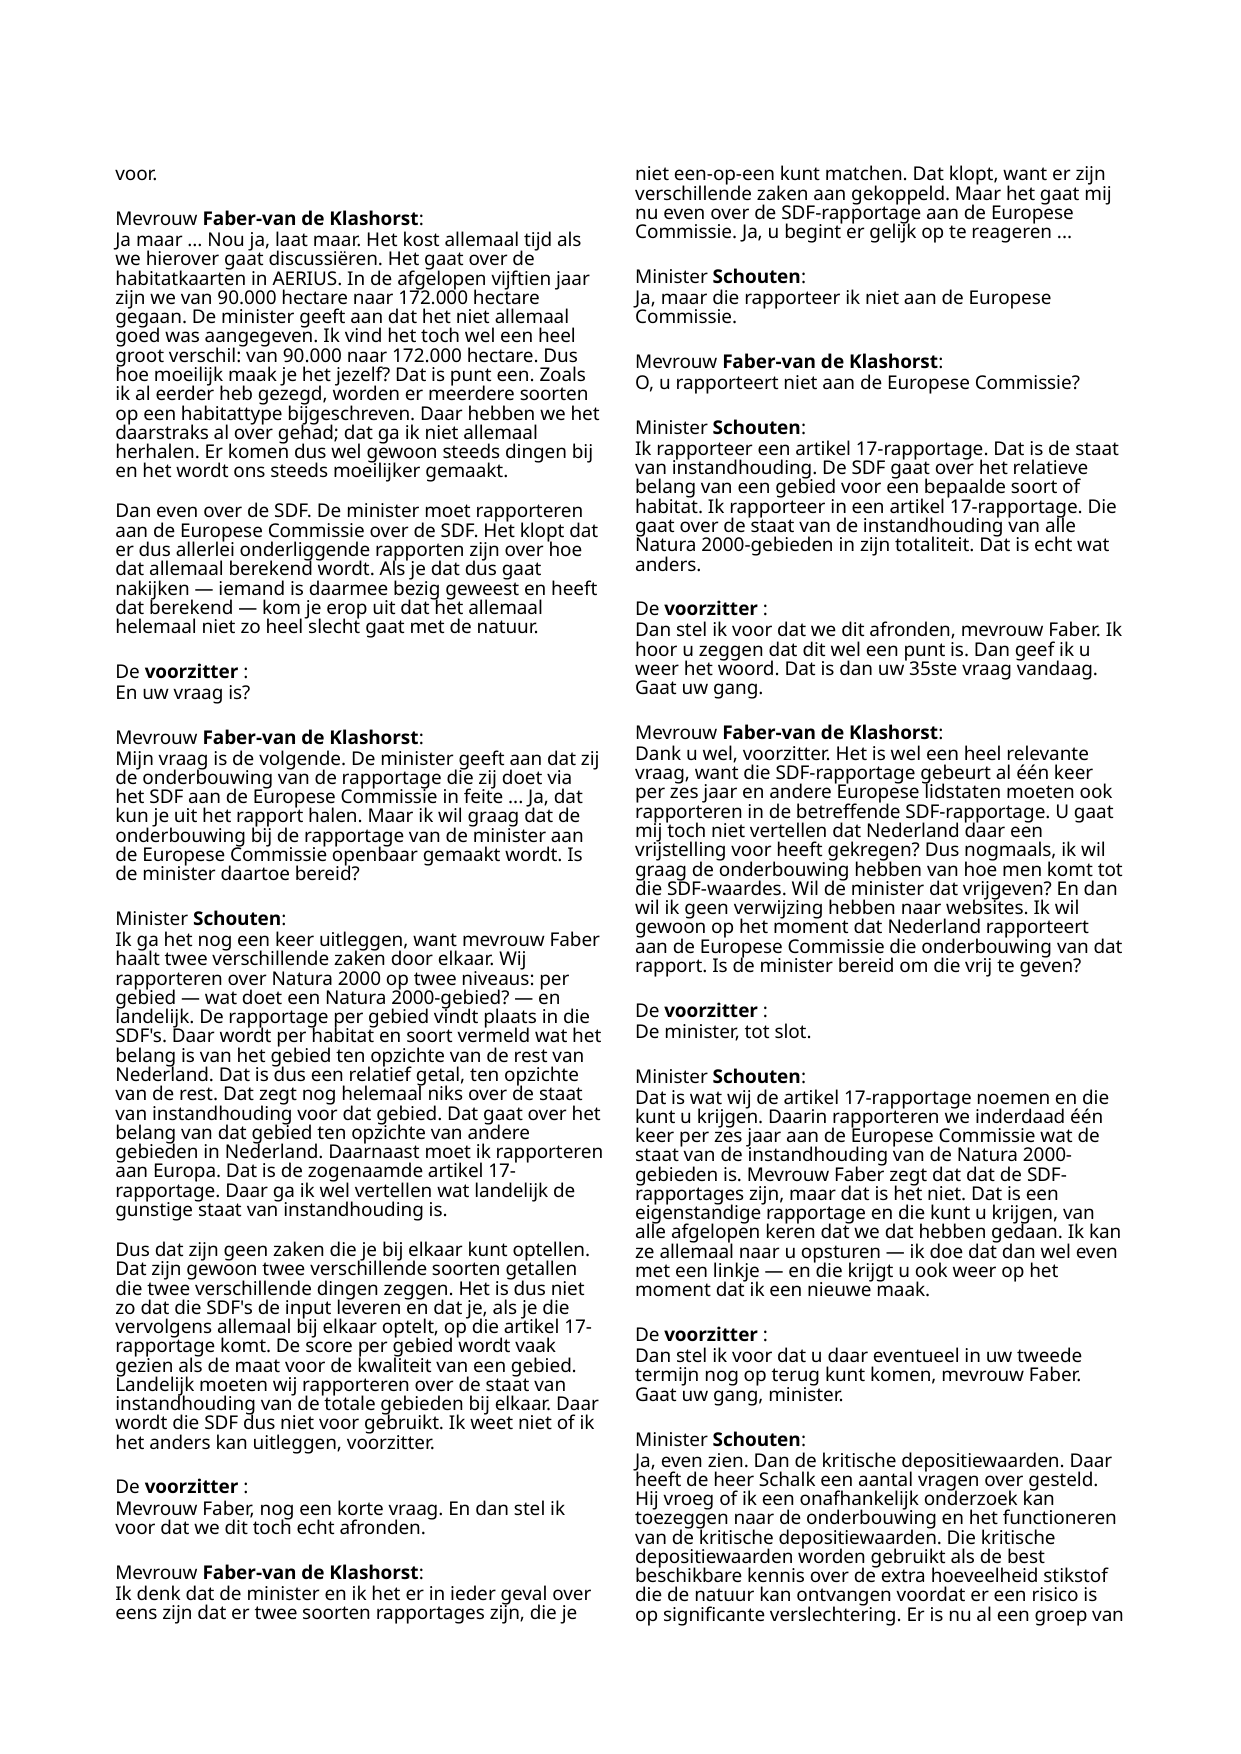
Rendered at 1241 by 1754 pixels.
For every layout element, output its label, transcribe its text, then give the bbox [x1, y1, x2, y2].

text Ja, maar die rapporteer ik niet aan de Europese Commissie. [635, 289, 1125, 327]
text De voorzitter : [635, 596, 1125, 621]
text Dus dat zijn geen zaken die je bij elkaar kunt optellen. Dat zijn gewoon twee verschillende soorten getallen die twee verschillende dingen zeggen. Het is dus niet zo dat die SDF's de input leveren en dat je, als je die vervolgens allemaal bij elkaar optelt, op die artikel 17-rapportage komt. De score per gebied wordt vaak gezien als de maat voor de kwaliteit van een gebied. Landelijk moeten wij rapporteren over de staat van instandhouding van de totale gebieden bij elkaar. Daar wordt die SDF dus niet voor gebruikt. Ik weet niet of ik het anders kan uitleggen, voorzitter. [115, 1241, 605, 1453]
text Mevrouw Faber-van de Klashorst: [115, 205, 605, 231]
text Mevrouw Faber-van de Klashorst: [635, 348, 1125, 374]
text Mevrouw Faber, nog een korte vraag. En dan stel ik voor dat we dit toch echt afronden. [115, 1499, 605, 1538]
text Ik rapporteer een artikel 17-rapportage. Dat is de staat van instandhouding. De SDF gaat over het relatieve belang van een gebied voor een bepaalde soort of habitat. Ik rapporteer in een artikel 17-rapportage. Die gaat over de staat van de instandhouding van alle Natura 2000-gebieden in zijn totaliteit. Dat is echt wat anders. [635, 440, 1125, 575]
text Mijn vraag is de volgende. De minister geeft aan dat zij de onderbouwing van de rapportage die zij doet via het SDF aan de Europese Commissie in feite ... Ja, dat kun je uit het rapport halen. Maar ik wil graag dat de onderbouwing bij de rapportage van de minister aan de Europese Commissie openbaar gemaakt wordt. Is de minister daartoe bereid? [115, 750, 605, 884]
text Ja, even zien. Dan de kritische depositiewaarden. Daar heeft de heer Schalk een aantal vragen over gesteld. Hij vroeg of ik een onafhankelijk onderzoek kan toezeggen naar de onderbouwing en het functioneren van de kritische depositiewaarden. Die kritische depositiewaarden worden gebruikt als de best beschikbare kennis over de extra hoeveelheid stikstof die de natuur kan ontvangen voordat er een risico is op significante verslechtering. Er is nu al een groep van [635, 1452, 1125, 1625]
text voor. [115, 165, 605, 184]
text Minister Schouten: [635, 414, 1125, 440]
text Minister Schouten: [635, 1426, 1125, 1452]
text Minister Schouten: [115, 905, 605, 931]
text Dan even over de SDF. De minister moet rapporteren aan de Europese Commissie over de SDF. Het klopt dat er dus allerlei onderliggende rapporten zijn over hoe dat allemaal berekend wordt. Als je dat dus gaat nakijken — iemand is daarmee bezig geweest en heeft dat berekend — kom je erop uit dat het allemaal helemaal niet zo heel slecht gaat met de natuur. [115, 502, 605, 637]
text Ik denk dat de minister en ik het er in ieder geval over eens zijn dat er twee soorten rapportages zijn, die je [115, 1584, 605, 1623]
text En uw vraag is? [115, 684, 605, 703]
text De minister, tot slot. [635, 1023, 1125, 1042]
text Ja maar ... Nou ja, laat maar. Het kost allemaal tijd als we hierover gaat discussiëren. Het gaat over de habitatkaarten in AERIUS. In de afgelopen vijftien jaar zijn we van 90.000 hectare naar 172.000 hectare gegaan. De minister geeft aan dat het niet allemaal goed was aangegeven. Ik vind het toch wel een heel groot verschil: van 90.000 naar 172.000 hectare. Dus hoe moeilijk maak je het jezelf? Dat is punt een. Zoals ik al eerder heb gezegd, worden er meerdere soorten op een habitattype bijgeschreven. Daar hebben we het daarstraks al over gehad; dat ga ik niet allemaal herhalen. Er komen dus wel gewoon steeds dingen bij en het wordt ons steeds moeilijker gemaakt. [115, 231, 605, 482]
text Minister Schouten: [635, 1063, 1125, 1089]
text Minister Schouten: [635, 263, 1125, 289]
text De voorzitter : [115, 1474, 605, 1499]
text De voorzitter : [115, 658, 605, 684]
text O, u rapporteert niet aan de Europese Commissie? [635, 374, 1125, 393]
text Dank u wel, voorzitter. Het is wel een heel relevante vraag, want die SDF-rapportage gebeurt al één keer per zes jaar en andere Europese lidstaten moeten ook rapporteren in de betreffende SDF-rapportage. U gaat mij toch niet vertellen dat Nederland daar een vrijstelling voor heeft gekregen? Dus nogmaals, ik wil graag de onderbouwing hebben van hoe men komt tot die SDF-waardes. Wil de minister dat vrijgeven? En dan wil ik geen verwijzing hebben naar websites. Ik wil gewoon op het moment dat Nederland rapporteert aan de Europese Commissie die onderbouwing van dat rapport. Is de minister bereid om die vrij te geven? [635, 745, 1125, 976]
text Dan stel ik voor dat u daar eventueel in uw tweede termijn nog op terug kunt komen, mevrouw Faber. Gaat uw gang, minister. [635, 1347, 1125, 1405]
text Dat is wat wij de artikel 17-rapportage noemen en die kunt u krijgen. Daarin rapporteren we inderdaad één keer per zes jaar aan de Europese Commissie wat de staat van de instandhouding van de Natura 2000-gebieden is. Mevrouw Faber zegt dat dat de SDF-rapportages zijn, maar dat is het niet. Dat is een eigenstandige rapportage en die kunt u krijgen, van alle afgelopen keren dat we dat hebben gedaan. Ik kan ze allemaal naar u opsturen — ik doe dat dan wel even met een linkje — en die krijgt u ook weer op het moment dat ik een nieuwe maak. [635, 1089, 1125, 1301]
text niet een-op-een kunt matchen. Dat klopt, want er zijn verschillende zaken aan gekoppeld. Maar het gaat mij nu even over de SDF-rapportage aan de Europese Commissie. Ja, u begint er gelijk op te reageren ... [635, 165, 1125, 242]
text Mevrouw Faber-van de Klashorst: [635, 719, 1125, 745]
text Ik ga het nog een keer uitleggen, want mevrouw Faber haalt twee verschillende zaken door elkaar. Wij rapporteren over Natura 2000 op twee niveaus: per gebied — wat doet een Natura 2000-gebied? — en landelijk. De rapportage per gebied vindt plaats in die SDF's. Daar wordt per habitat en soort vermeld wat het belang is van het gebied ten opzichte van de rest van Nederland. Dat is dus een relatief getal, ten opzichte van de rest. Dat zegt nog helemaal niks over de staat van instandhouding voor dat gebied. Dat gaat over het belang van dat gebied ten opzichte van andere gebieden in Nederland. Daarnaast moet ik rapporteren aan Europa. Dat is de zogenaamde artikel 17-rapportage. Daar ga ik wel vertellen wat landelijk de gunstige staat van instandhouding is. [115, 931, 605, 1220]
text De voorzitter : [635, 1321, 1125, 1347]
text Dan stel ik voor dat we dit afronden, mevrouw Faber. Ik hoor u zeggen dat dit wel een punt is. Dan geef ik u weer het woord. Dat is dan uw 35ste vraag vandaag. Gaat uw gang. [635, 621, 1125, 698]
text Mevrouw Faber-van de Klashorst: [115, 1559, 605, 1584]
text De voorzitter : [635, 997, 1125, 1023]
text Mevrouw Faber-van de Klashorst: [115, 724, 605, 750]
